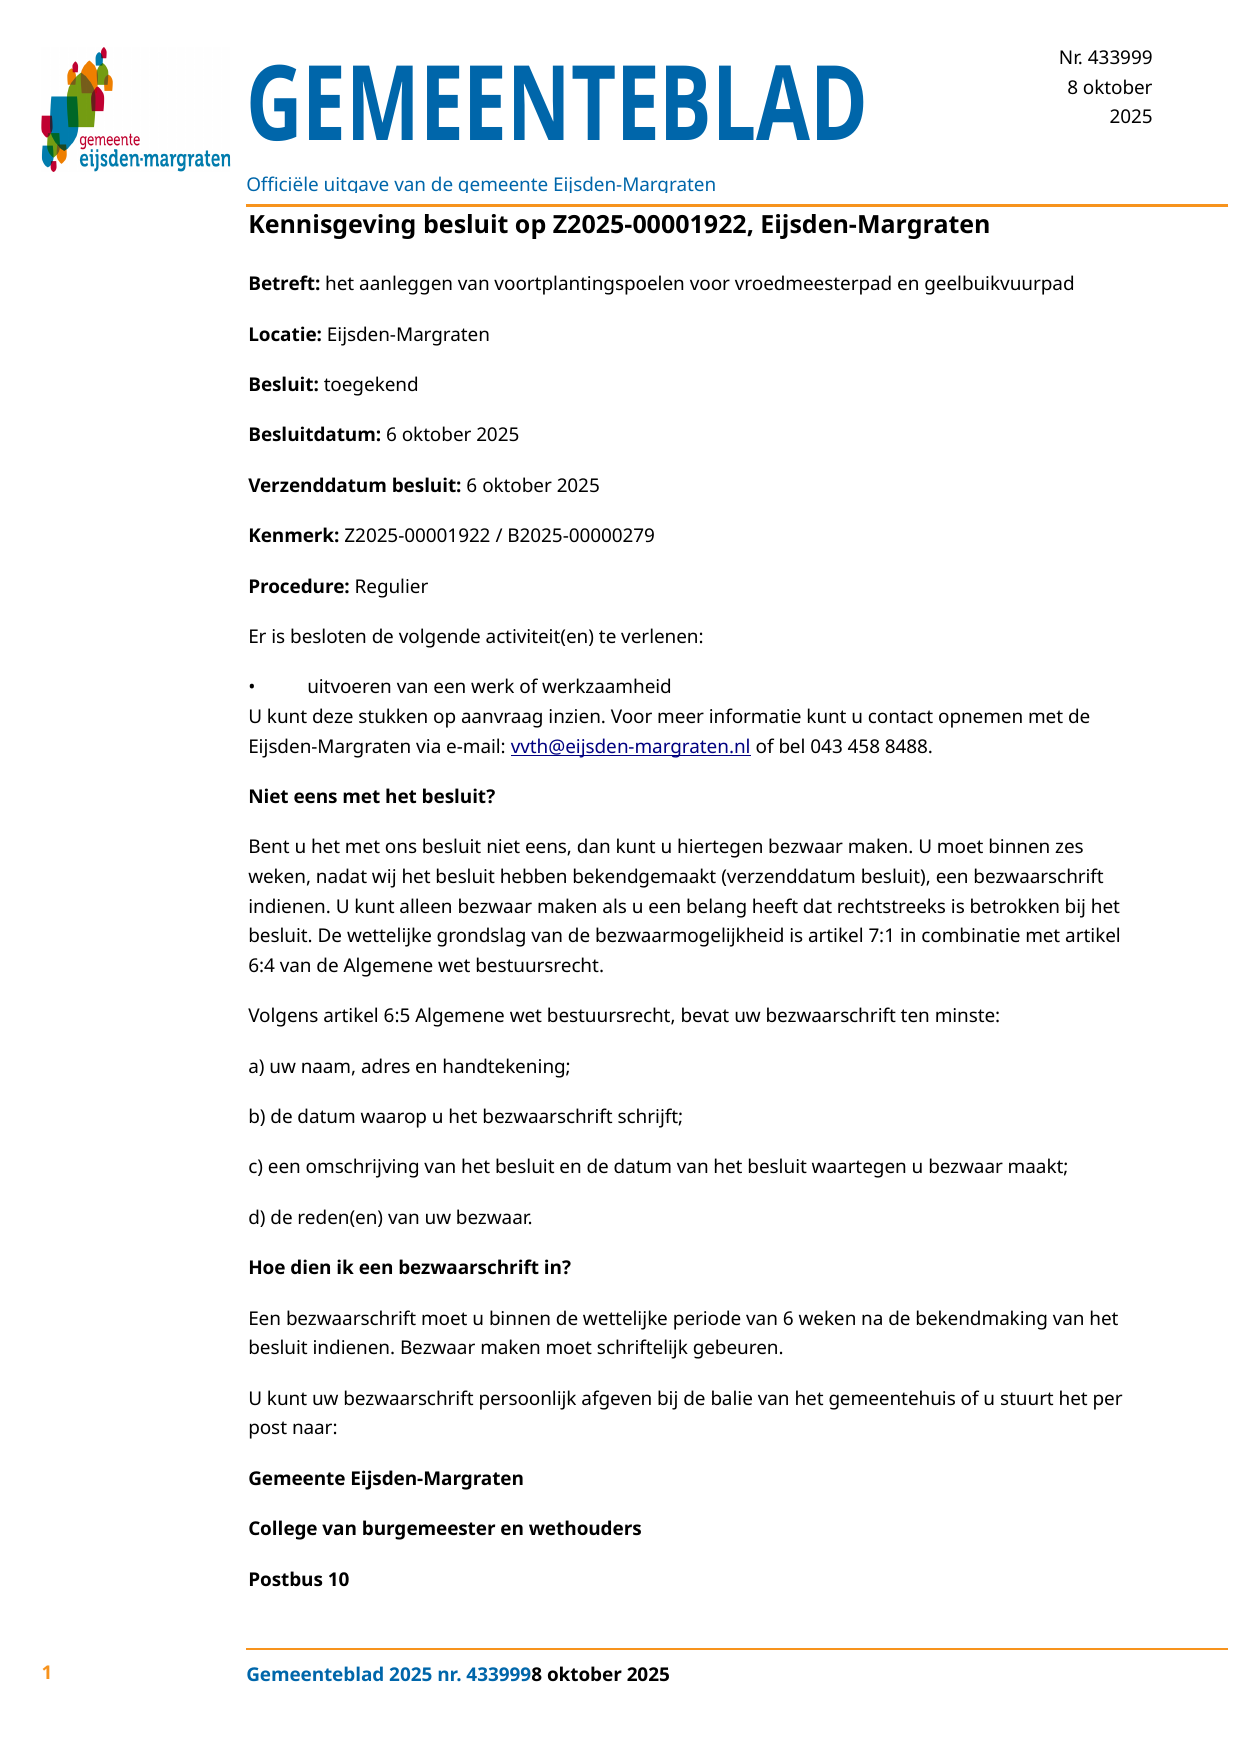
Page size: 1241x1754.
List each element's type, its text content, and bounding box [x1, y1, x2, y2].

text Verzenddatum besluit: 6 oktober 2025 [248, 472, 1152, 498]
text Kennisgeving besluit op Z2025-00001922, Eijsden-Margraten [248, 207, 1152, 241]
text College van burgemeester en wethouders [248, 1515, 1152, 1541]
text Hoe dien ik een bezwaarschrift in? [248, 1254, 1152, 1280]
text Een bezwaarschrift moet u binnen de wettelijke periode van 6 weken na de bekendmaking van het besluit indienen. Bezwaar maken moet schriftelijk gebeuren. [248, 1305, 1152, 1360]
text b) de datum waarop u het bezwaarschrift schrijft; [248, 1103, 1152, 1129]
text Kenmerk: Z2025-00001922 / B2025-00000279 [248, 522, 1152, 548]
text U kunt deze stukken op aanvraag inzien. Voor meer informatie kunt u contact opnemen met de Eijsden-Margraten via e-mail: vvth@eijsden-margraten.nl of bel 043 458 8488. [248, 703, 1152, 758]
text Besluit: toegekend [248, 371, 1152, 397]
text Besluitdatum: 6 oktober 2025 [248, 422, 1152, 447]
text Locatie: Eijsden-Margraten [248, 321, 1152, 346]
text c) een omschrijving van het besluit en de datum van het besluit waartegen u bezwaar maakt; [248, 1154, 1152, 1179]
text U kunt uw bezwaarschrift persoonlijk afgeven bij de balie van het gemeentehuis of u stuurt het per post naar: [248, 1385, 1152, 1440]
text Volgens artikel 6:5 Algemene wet bestuursrecht, bevat uw bezwaarschrift ten minste: [248, 1002, 1152, 1028]
text Procedure: Regulier [248, 573, 1152, 598]
picture [41, 47, 231, 172]
text Postbus 10 [248, 1566, 1152, 1591]
text Niet eens met het besluit? [248, 783, 1152, 809]
text a) uw naam, adres en handtekening; [248, 1053, 1152, 1078]
text Gemeente Eijsden-Margraten [248, 1465, 1152, 1491]
text Er is besloten de volgende activiteit(en) te verlenen: [248, 623, 1152, 649]
text d) de reden(en) van uw bezwaar. [248, 1204, 1152, 1230]
list uitvoeren van een werk of werkzaamheid [248, 674, 1152, 699]
text Betreft: het aanleggen van voortplantingspoelen voor vroedmeesterpad en geelbuikvuurpad [248, 270, 1152, 296]
text Bent u het met ons besluit niet eens, dan kunt u hiertegen bezwaar maken. U moet binnen zes weken, nadat wij het besluit hebben bekendgemaakt (verzenddatum besluit), een bezwaarschrift indienen. U kunt alleen bezwaar maken als u een belang heeft dat rechtstreeks is betrokken bij het besluit. De wettelijke grondslag van de bezwaarmogelijkheid is artikel 7:1 in combinatie met artikel 6:4 van de Algemene wet bestuursrecht. [248, 834, 1152, 978]
